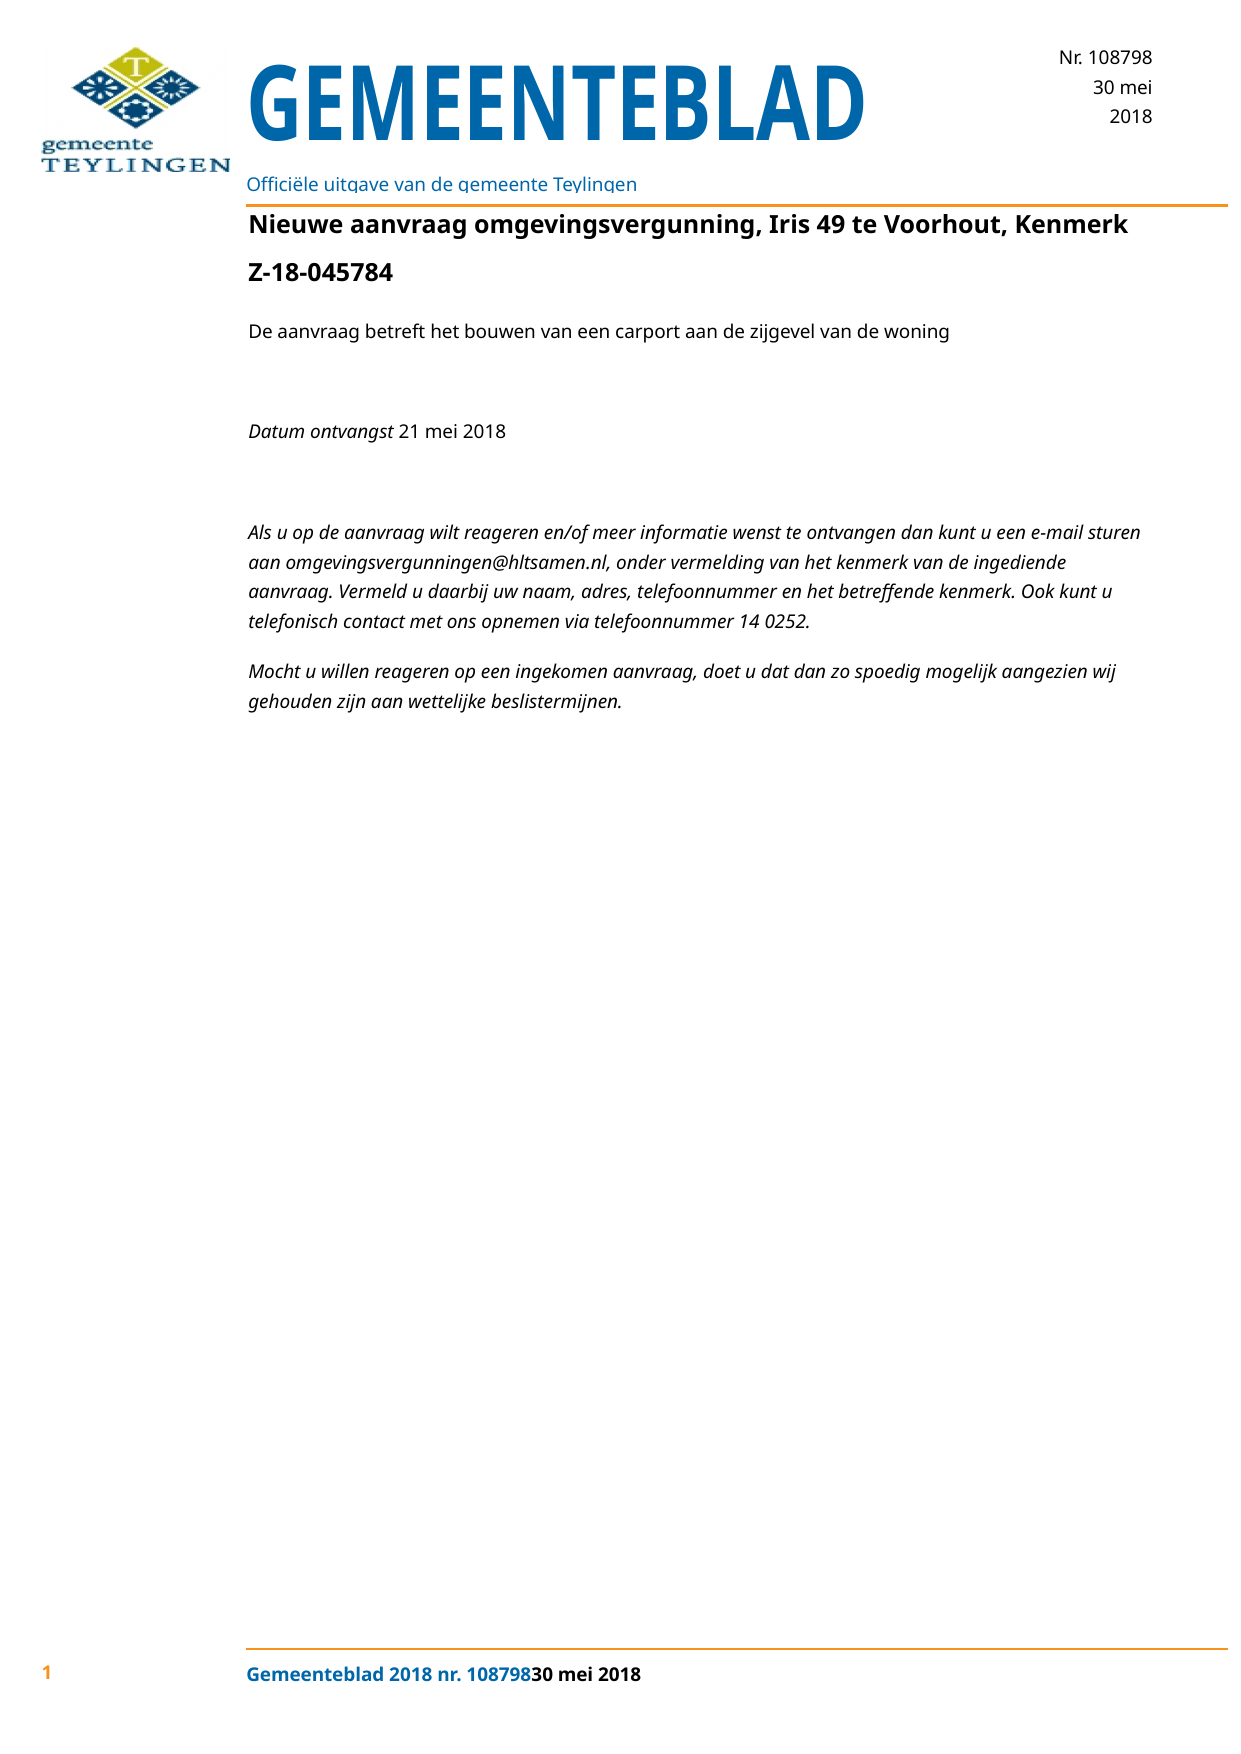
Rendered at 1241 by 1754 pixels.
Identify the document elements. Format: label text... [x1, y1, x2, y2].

text De aanvraag betreft het bouwen van een carport aan de zijgevel van de woning [248, 318, 1152, 344]
text Als u op de aanvraag wilt reageren en/of meer informatie wenst te ontvangen dan kunt u een e-mail sturen aan omgevingsvergunningen@hltsamen.nl, onder vermelding van het kenmerk van de ingediende aanvraag. Vermeld u daarbij uw naam, adres, telefoonnummer en het betreffende kenmerk. Ook kunt u telefonisch contact met ons opnemen via telefoonnummer 14 0252. [248, 519, 1152, 634]
picture [41, 47, 231, 172]
text Datum ontvangst 21 mei 2018 [248, 419, 1152, 444]
text Nieuwe aanvraag omgevingsvergunning, Iris 49 te Voorhout, Kenmerk Z-18-045784 [248, 207, 1152, 288]
text Mocht u willen reageren op een ingekomen aanvraag, doet u dat dan zo spoedig mogelijk aangezien wij gehouden zijn aan wettelijke beslistermijnen. [248, 659, 1152, 714]
